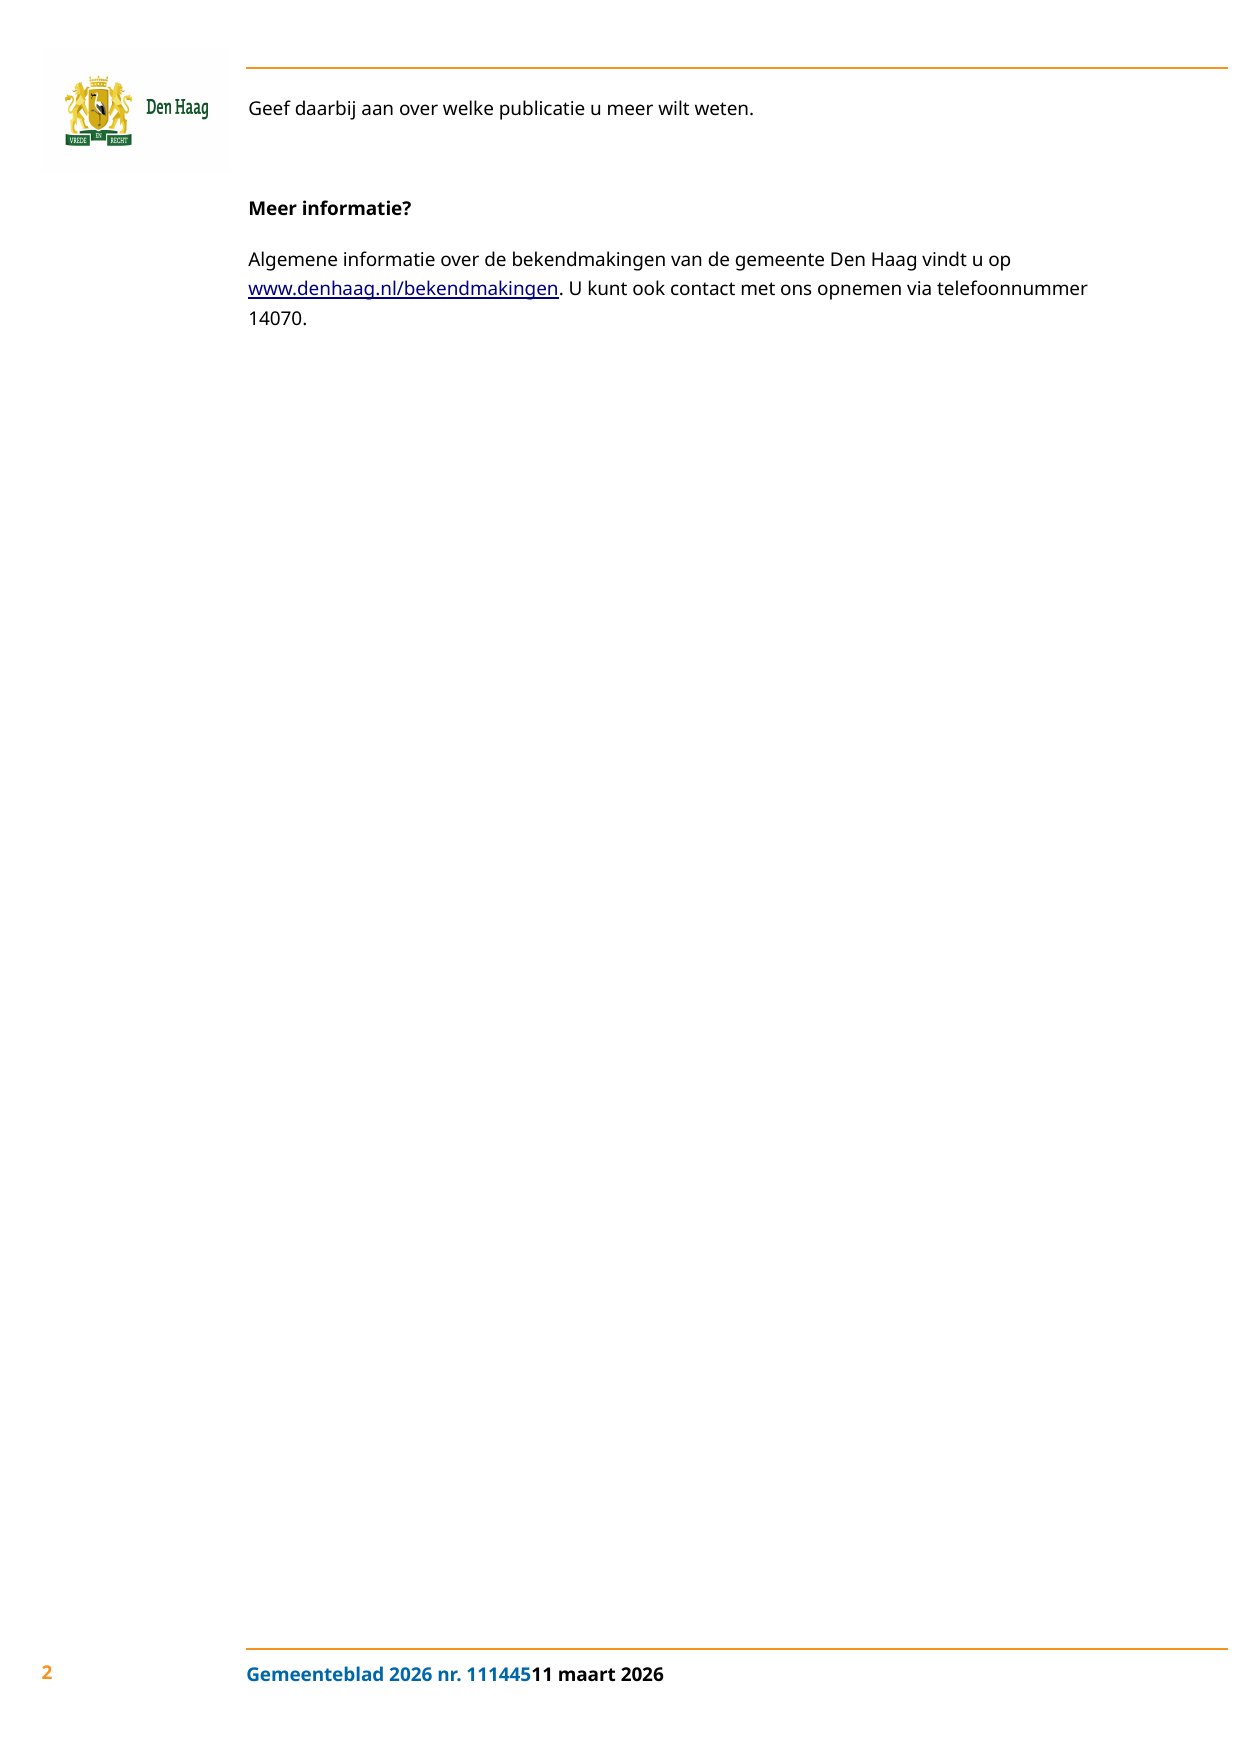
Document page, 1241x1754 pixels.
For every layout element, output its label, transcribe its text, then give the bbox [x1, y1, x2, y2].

text Meer informatie? [248, 196, 1152, 221]
text Algemene informatie over de bekendmakingen van de gemeente Den Haag vindt u op www.denhaag.nl/bekendmakingen. U kunt ook contact met ons opnemen via telefoonnummer 14070. [248, 246, 1152, 331]
text Geef daarbij aan over welke publicatie u meer wilt weten. [248, 95, 1152, 121]
picture [41, 47, 231, 172]
